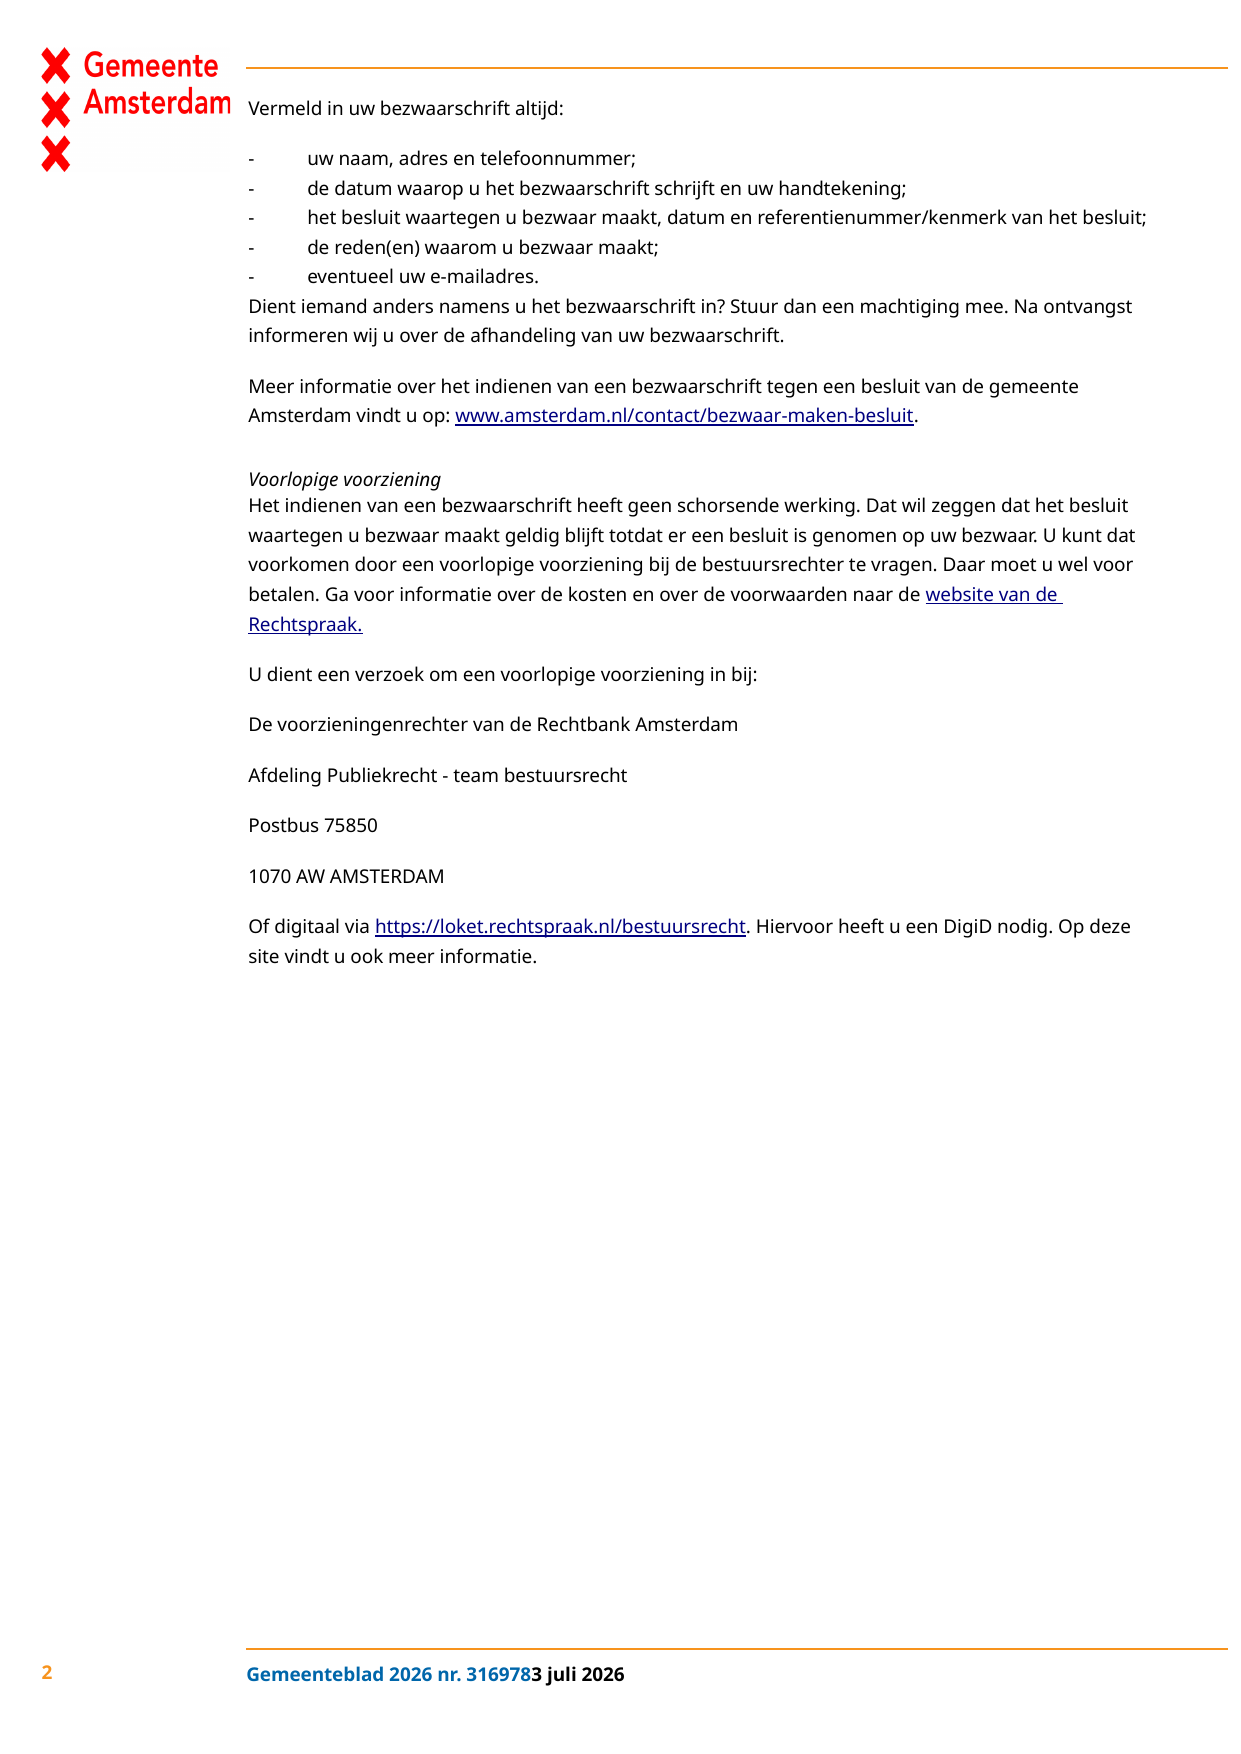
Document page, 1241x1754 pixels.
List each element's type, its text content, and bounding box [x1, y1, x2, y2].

list uw naam, adres en telefoonnummer; [248, 145, 1152, 171]
picture [41, 47, 231, 172]
text Postbus 75850 [248, 812, 1152, 838]
text Afdeling Publiekrecht - team bestuursrecht [248, 762, 1152, 788]
list het besluit waartegen u bezwaar maakt, datum en referentienummer/kenmerk van het besluit; [248, 204, 1152, 230]
text U dient een verzoek om een voorlopige voorziening in bij: [248, 661, 1152, 687]
text Dient iemand anders namens u het bezwaarschrift in? Stuur dan een machtiging mee. Na ontvangst informeren wij u over de afhandeling van uw bezwaarschrift. [248, 293, 1152, 348]
text Voorlopige voorziening [248, 467, 1152, 492]
list de reden(en) waarom u bezwaar maakt; [248, 234, 1152, 260]
text Het indienen van een bezwaarschrift heeft geen schorsende werking. Dat wil zeggen dat het besluit waartegen u bezwaar maakt geldig blijft totdat er een besluit is genomen op uw bezwaar. U kunt dat voorkomen door een voorlopige voorziening bij de bestuursrechter te vragen. Daar moet u wel voor betalen. Ga voor informatie over de kosten en over de voorwaarden naar de website van de Rechtspraak. [248, 492, 1152, 636]
text Meer informatie over het indienen van een bezwaarschrift tegen een besluit van de gemeente Amsterdam vindt u op: www.amsterdam.nl/contact/bezwaar-maken-besluit. [248, 373, 1152, 428]
text Vermeld in uw bezwaarschrift altijd: [248, 95, 1152, 121]
list eventueel uw e-mailadres. [248, 263, 1152, 289]
text De voorzieningenrechter van de Rechtbank Amsterdam [248, 712, 1152, 737]
text 1070 AW AMSTERDAM [248, 863, 1152, 888]
text Of digitaal via https://loket.rechtspraak.nl/bestuursrecht. Hiervoor heeft u een DigiD nodig. Op deze site vindt u ook meer informatie. [248, 913, 1152, 968]
list de datum waarop u het bezwaarschrift schrijft en uw handtekening; [248, 175, 1152, 201]
